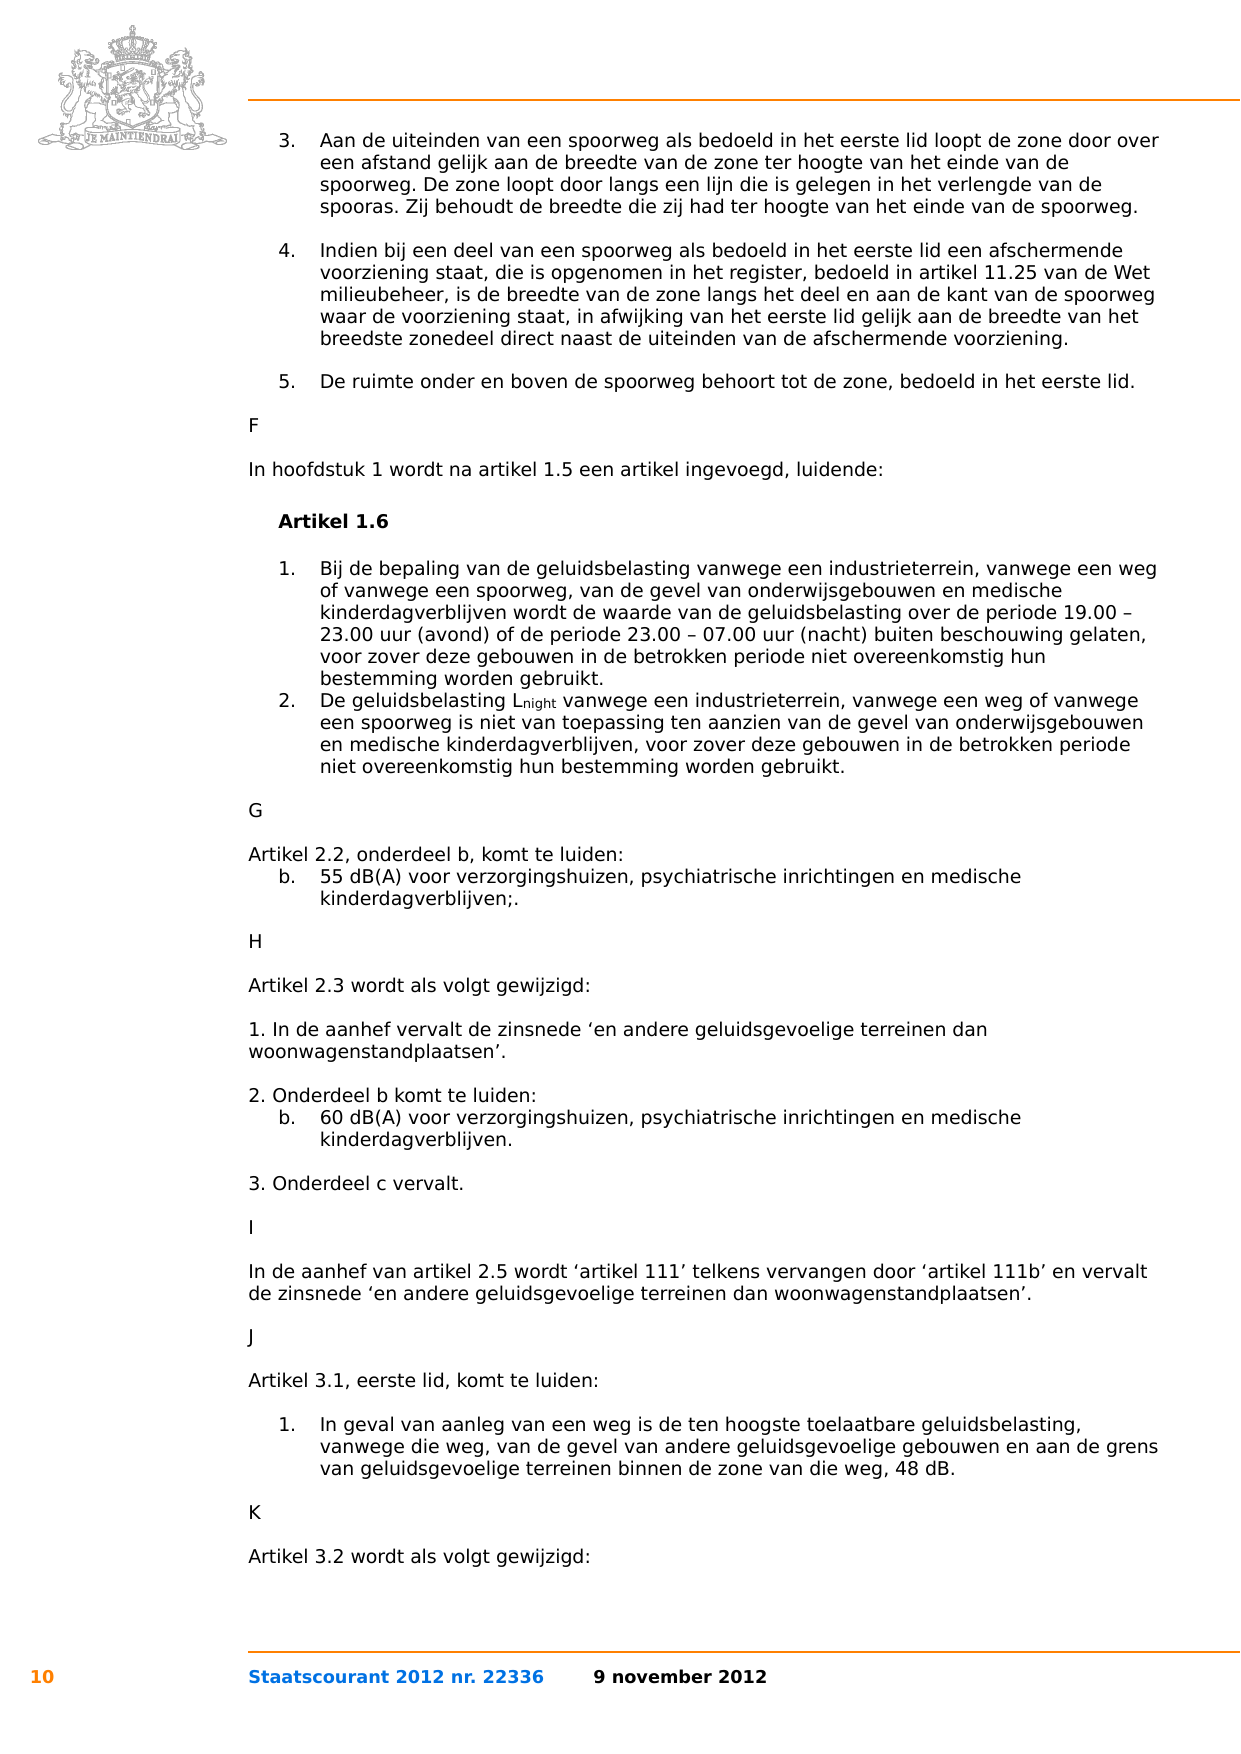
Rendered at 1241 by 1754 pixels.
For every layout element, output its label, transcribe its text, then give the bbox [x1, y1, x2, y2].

text 1. In de aanhef vervalt de zinsnede ‘en andere geluidsgevoelige terreinen dan woonwagenstandplaatsen’. [248, 1019, 1163, 1063]
picture [38, 25, 227, 150]
text H [248, 931, 1163, 953]
text 5. De ruimte onder en boven de spoorweg behoort tot de zone, bedoeld in het eerste lid. [278, 371, 1163, 393]
text b. 60 dB(A) voor verzorgingshuizen, psychiatrische inrichtingen en medische kinderdagverblijven. [278, 1107, 1163, 1151]
text 4. Indien bij een deel van een spoorweg als bedoeld in het eerste lid een afschermende voorziening staat, die is opgenomen in het register, bedoeld in artikel 11.25 van de Wet milieubeheer, is de breedte van de zone langs het deel en aan de kant van de spoorweg waar de voorziening staat, in afwijking van het eerste lid gelijk aan de breedte van het breedste zonedeel direct naast de uiteinden van de afschermende voorziening. [278, 240, 1163, 349]
text Artikel 3.2 wordt als volgt gewijzigd: [248, 1546, 1163, 1568]
text 1. In geval van aanleg van een weg is de ten hoogste toelaatbare geluidsbelasting, vanwege die weg, van de gevel van andere geluidsgevoelige gebouwen en aan de grens van geluidsgevoelige terreinen binnen de zone van die weg, 48 dB. [278, 1414, 1163, 1480]
text K [248, 1502, 1163, 1524]
text b. 55 dB(A) voor verzorgingshuizen, psychiatrische inrichtingen en medische kinderdagverblijven;. [278, 866, 1163, 909]
text 2. Onderdeel b komt te luiden: [248, 1085, 1163, 1107]
text Artikel 2.3 wordt als volgt gewijzigd: [248, 975, 1163, 997]
text 2. De geluidsbelasting Lnight vanwege een industrieterrein, vanwege een weg of vanwege een spoorweg is niet van toepassing ten aanzien van de gevel van onderwijsgebouwen en medische kinderdagverblijven, voor zover deze gebouwen in de betrokken periode niet overeenkomstig hun bestemming worden gebruikt. [278, 690, 1163, 778]
text In de aanhef van artikel 2.5 wordt ‘artikel 111’ telkens vervangen door ‘artikel 111b’ en vervalt de zinsnede ‘en andere geluidsgevoelige terreinen dan woonwagenstandplaatsen’. [248, 1261, 1163, 1304]
text G [248, 800, 1163, 822]
text I [248, 1217, 1163, 1239]
text Artikel 2.2, onderdeel b, komt te luiden: [248, 844, 1163, 866]
text J [248, 1326, 1163, 1348]
text F [248, 415, 1163, 437]
text 3. Onderdeel c vervalt. [248, 1173, 1163, 1195]
text 1. Bij de bepaling van de geluidsbelasting vanwege een industrieterrein, vanwege een weg of vanwege een spoorweg, van de gevel van onderwijsgebouwen en medische kinderdagverblijven wordt de waarde van de geluidsbelasting over de periode 19.00 – 23.00 uur (avond) of de periode 23.00 – 07.00 uur (nacht) buiten beschouwing gelaten, voor zover deze gebouwen in de betrokken periode niet overeenkomstig hun bestemming worden gebruikt. [278, 558, 1163, 690]
text In hoofdstuk 1 wordt na artikel 1.5 een artikel ingevoegd, luidende: [248, 459, 1163, 481]
subtitle Artikel 1.6 [278, 511, 1163, 533]
text Artikel 3.1, eerste lid, komt te luiden: [248, 1370, 1163, 1392]
text 3. Aan de uiteinden van een spoorweg als bedoeld in het eerste lid loopt de zone door over een afstand gelijk aan de breedte van de zone ter hoogte van het einde van de spoorweg. De zone loopt door langs een lijn die is gelegen in het verlengde van de spooras. Zij behoudt de breedte die zij had ter hoogte van het einde van de spoorweg. [278, 130, 1163, 218]
